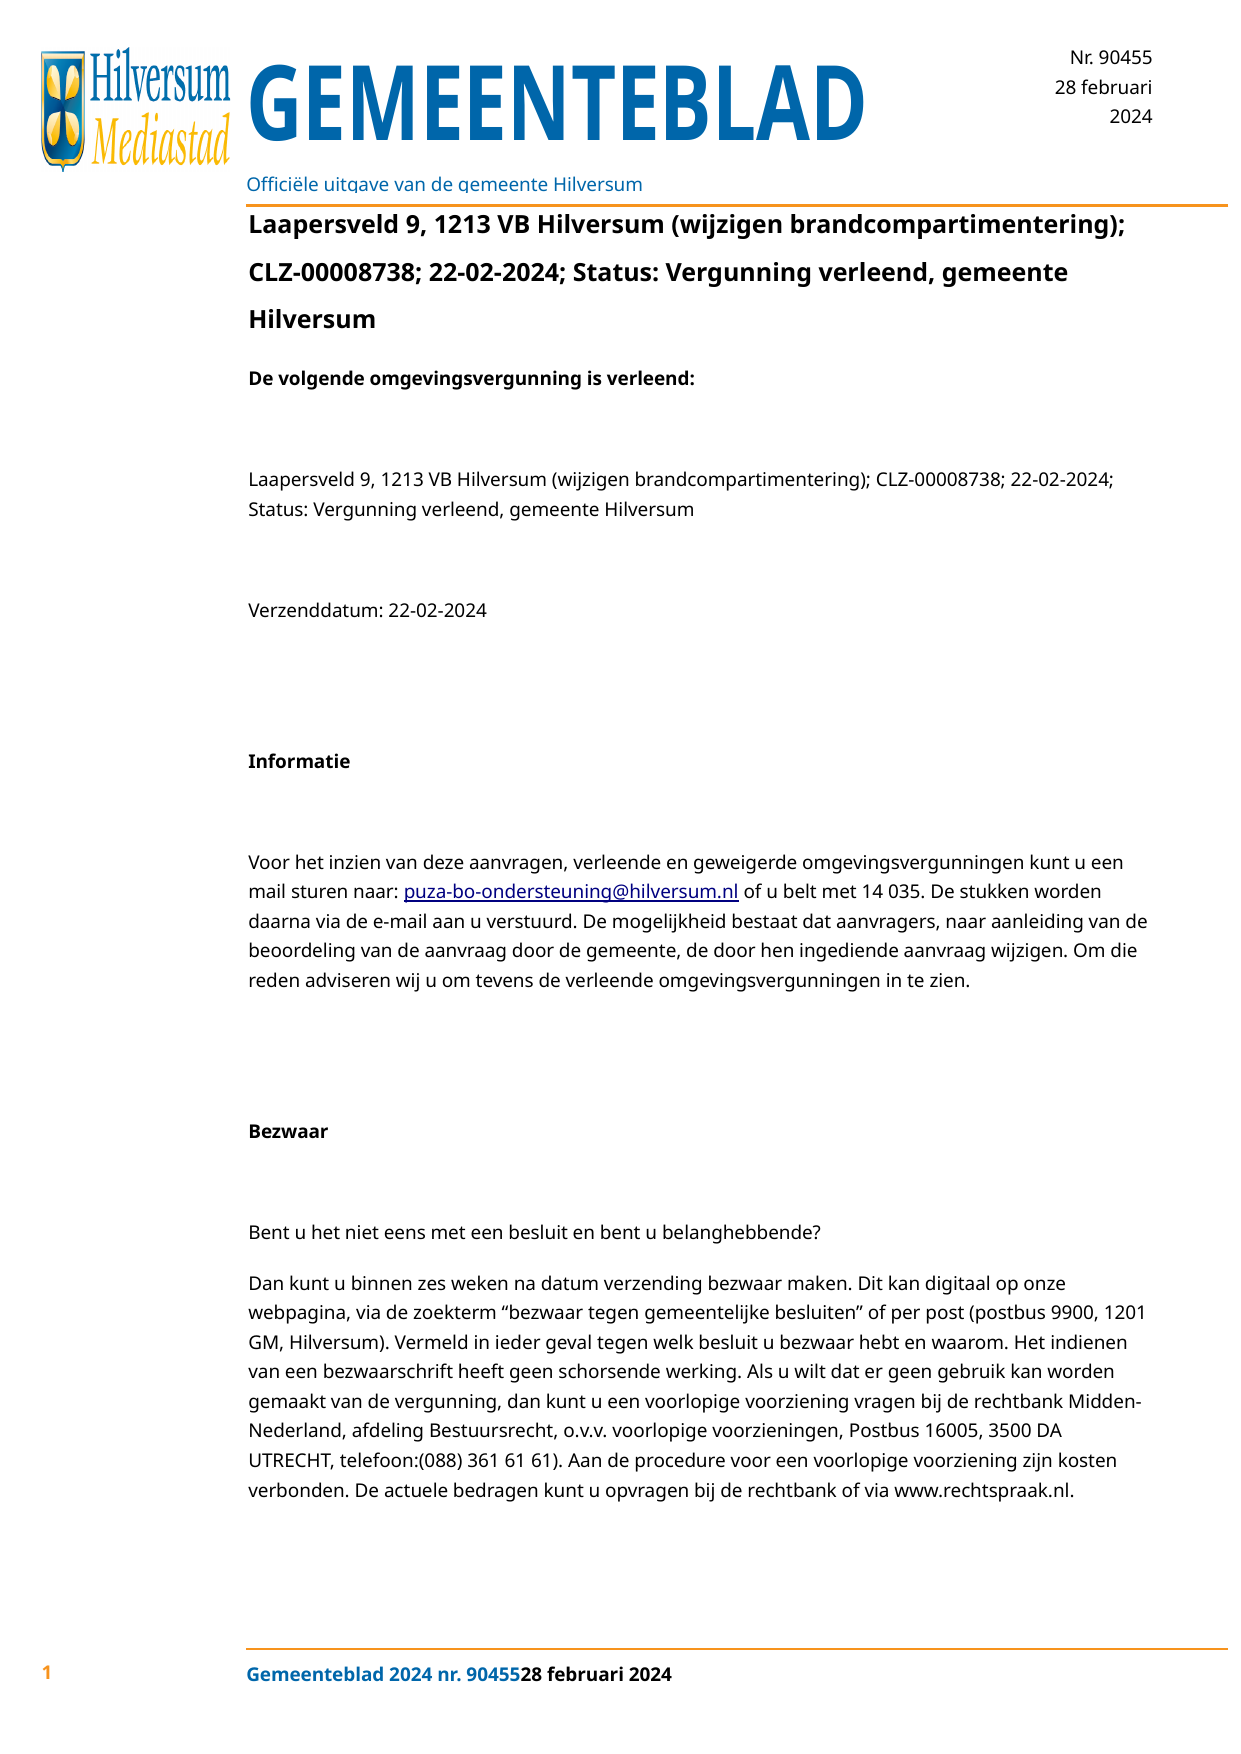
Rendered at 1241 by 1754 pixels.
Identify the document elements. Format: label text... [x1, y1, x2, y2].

text Verzenddatum: 22-02-2024 [248, 597, 1152, 622]
text Bezwaar [248, 1118, 1152, 1144]
text De volgende omgevingsvergunning is verleend: [248, 366, 1152, 391]
text Informatie [248, 748, 1152, 774]
text Voor het inzien van deze aanvragen, verleende en geweigerde omgevingsvergunningen kunt u een mail sturen naar: puza-bo-ondersteuning@hilversum.nl of u belt met 14 035. De stukken worden daarna via de e-mail aan u verstuurd. De mogelijkheid bestaat dat aanvragers, naar aanleiding van de beoordeling van de aanvraag door de gemeente, de door hen ingediende aanvraag wijzigen. Om die reden adviseren wij u om tevens de verleende omgevingsvergunningen in te zien. [248, 849, 1152, 993]
text Bent u het niet eens met een besluit en bent u belanghebbende? [248, 1219, 1152, 1245]
text Laapersveld 9, 1213 VB Hilversum (wijzigen brandcompartimentering); CLZ-00008738; 22-02-2024; Status: Vergunning verleend, gemeente Hilversum [248, 207, 1152, 336]
picture [41, 47, 231, 172]
text Dan kunt u binnen zes weken na datum verzending bezwaar maken. Dit kan digitaal op onze webpagina, via de zoekterm “bezwaar tegen gemeentelijke besluiten” of per post (postbus 9900, 1201 GM, Hilversum). Vermeld in ieder geval tegen welk besluit u bezwaar hebt en waarom. Het indienen van een bezwaarschrift heeft geen schorsende werking. Als u wilt dat er geen gebruik kan worden gemaakt van de vergunning, dan kunt u een voorlopige voorziening vragen bij de rechtbank Midden-Nederland, afdeling Bestuursrecht, o.v.v. voorlopige voorzieningen, Postbus 16005, 3500 DA UTRECHT, telefoon:(088) 361 61 61). Aan de procedure voor een voorlopige voorziening zijn kosten verbonden. De actuele bedragen kunt u opvragen bij de rechtbank of via www.rechtspraak.nl. [248, 1270, 1152, 1502]
text Laapersveld 9, 1213 VB Hilversum (wijzigen brandcompartimentering); CLZ-00008738; 22-02-2024; Status: Vergunning verleend, gemeente Hilversum [248, 466, 1152, 522]
